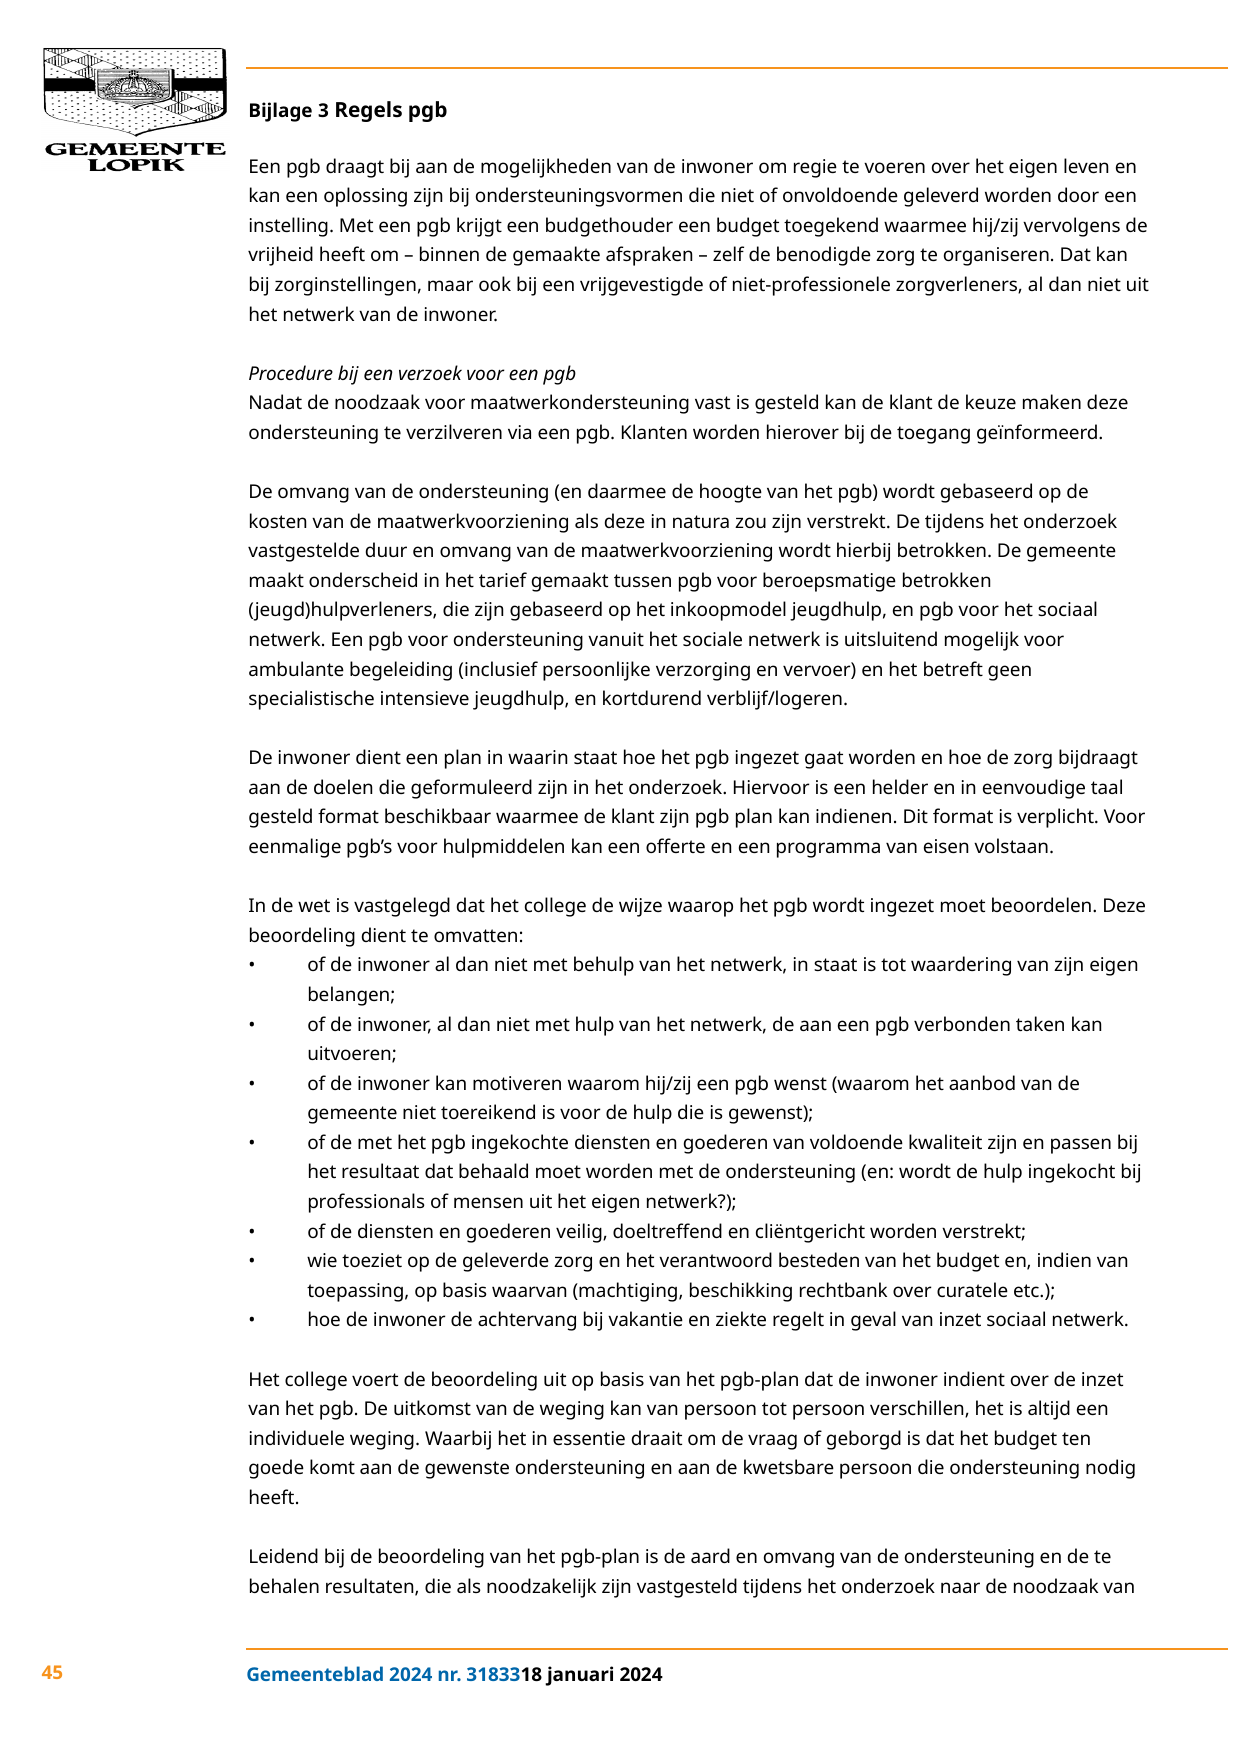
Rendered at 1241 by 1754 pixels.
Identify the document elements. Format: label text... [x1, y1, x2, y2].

list of de met het pgb ingekochte diensten en goederen van voldoende kwaliteit zijn en passen bij het resultaat dat behaald moet worden met de ondersteuning (en: wordt de hulp ingekocht bij professionals of mensen uit het eigen netwerk?); [248, 1129, 1152, 1214]
text Procedure bij een verzoek voor een pgb [248, 360, 1152, 386]
text Leidend bij de beoordeling van het pgb-plan is de aard en omvang van de ondersteuning en de te behalen resultaten, die als noodzakelijk zijn vastgesteld tijdens het onderzoek naar de noodzaak van [248, 1543, 1152, 1599]
text Bijlage 3 Regels pgb [248, 95, 1152, 123]
text In de wet is vastgelegd dat het college de wijze waarop het pgb wordt ingezet moet beoordelen. Deze beoordeling dient te omvatten: [248, 892, 1152, 948]
list of de inwoner al dan niet met behulp van het netwerk, in staat is tot waardering van zijn eigen belangen; [248, 952, 1152, 1007]
list hoe de inwoner de achtervang bij vakantie en ziekte regelt in geval van inzet sociaal netwerk. [248, 1307, 1152, 1332]
text Nadat de noodzaak voor maatwerkondersteuning vast is gesteld kan de klant de keuze maken deze ondersteuning te verzilveren via een pgb. Klanten worden hierover bij de toegang geïnformeerd. [248, 389, 1152, 445]
text De inwoner dient een plan in waarin staat hoe het pgb ingezet gaat worden en hoe de zorg bijdraagt aan de doelen die geformuleerd zijn in het onderzoek. Hiervoor is een helder en in eenvoudige taal gesteld format beschikbaar waarmee de klant zijn pgb plan kan indienen. Dit format is verplicht. Voor eenmalige pgb’s voor hulpmiddelen kan een offerte en een programma van eisen volstaan. [248, 744, 1152, 859]
picture [41, 47, 231, 172]
text Het college voert de beoordeling uit op basis van het pgb-plan dat de inwoner indient over de inzet van het pgb. De uitkomst van de weging kan van persoon tot persoon verschillen, het is altijd een individuele weging. Waarbij het in essentie draait om de vraag of geborgd is dat het budget ten goede komt aan de gewenste ondersteuning en aan de kwetsbare persoon die ondersteuning nodig heeft. [248, 1366, 1152, 1510]
list wie toeziet op de geleverde zorg en het verantwoord besteden van het budget en, indien van toepassing, op basis waarvan (machtiging, beschikking rechtbank over curatele etc.); [248, 1247, 1152, 1303]
list of de inwoner, al dan niet met hulp van het netwerk, de aan een pgb verbonden taken kan uitvoeren; [248, 1011, 1152, 1066]
list of de inwoner kan motiveren waarom hij/zij een pgb wenst (waarom het aanbod van de gemeente niet toereikend is voor de hulp die is gewenst); [248, 1070, 1152, 1125]
text De omvang van de ondersteuning (en daarmee de hoogte van het pgb) wordt gebaseerd op de kosten van de maatwerkvoorziening als deze in natura zou zijn verstrekt. De tijdens het onderzoek vastgestelde duur en omvang van de maatwerkvoorziening wordt hierbij betrokken. De gemeente maakt onderscheid in het tarief gemaakt tussen pgb voor beroepsmatige betrokken (jeugd)hulpverleners, die zijn gebaseerd op het inkoopmodel jeugdhulp, en pgb voor het sociaal netwerk. Een pgb voor ondersteuning vanuit het sociale netwerk is uitsluitend mogelijk voor ambulante begeleiding (inclusief persoonlijke verzorging en vervoer) en het betreft geen specialistische intensieve jeugdhulp, en kortdurend verblijf/logeren. [248, 478, 1152, 711]
list of de diensten en goederen veilig, doeltreffend en cliëntgericht worden verstrekt; [248, 1218, 1152, 1244]
text Een pgb draagt bij aan de mogelijkheden van de inwoner om regie te voeren over het eigen leven en kan een oplossing zijn bij ondersteuningsvormen die niet of onvoldoende geleverd worden door een instelling. Met een pgb krijgt een budgethouder een budget toegekend waarmee hij/zij vervolgens de vrijheid heeft om – binnen de gemaakte afspraken – zelf de benodigde zorg te organiseren. Dat kan bij zorginstellingen, maar ook bij een vrijgevestigde of niet-professionele zorgverleners, al dan niet uit het netwerk van de inwoner. [248, 153, 1152, 327]
